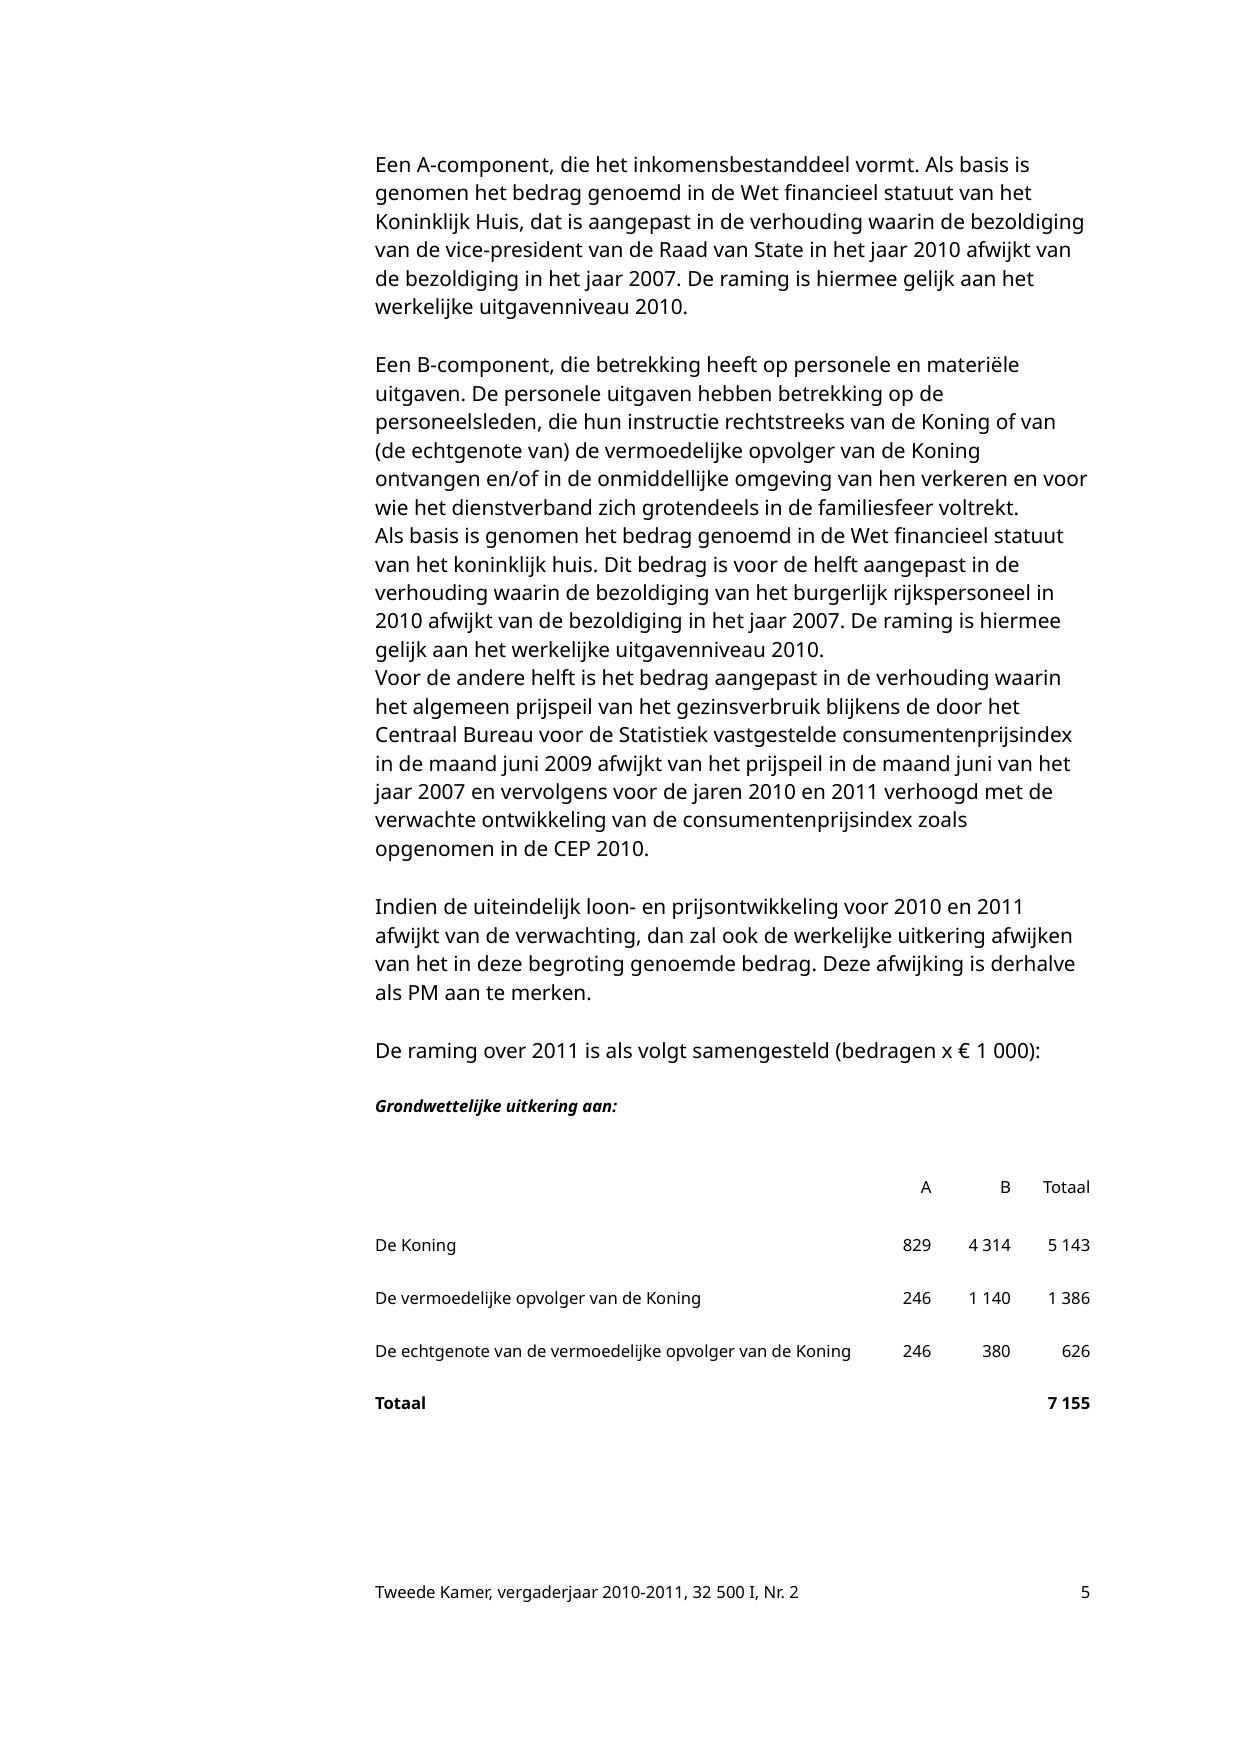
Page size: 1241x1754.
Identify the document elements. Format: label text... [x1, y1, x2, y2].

table_cell 4 314 [931, 1234, 1011, 1286]
table_cell 1 386 [1011, 1286, 1090, 1339]
table_cell Totaal [375, 1392, 852, 1450]
table_header [375, 1175, 852, 1234]
table_cell 380 [931, 1339, 1011, 1392]
text Indien de uiteindelijk loon- en prijsontwikkeling voor 2010 en 2011 afwijkt van de verwachting, dan zal ook de werkelijke uitkering afwijken van het in deze begroting genoemde bedrag. Deze afwijking is derhalve als PM aan te merken. [375, 892, 1090, 1006]
table_header B [931, 1175, 1011, 1234]
table_cell 246 [852, 1286, 931, 1339]
text Een A-component, die het inkomensbestanddeel vormt. Als basis is genomen het bedrag genoemd in de Wet financieel statuut van het Koninklijk Huis, dat is aangepast in de verhouding waarin de bezoldiging van de vice-president van de Raad van State in het jaar 2010 afwijkt van de bezoldiging in het jaar 2007. De raming is hiermee gelijk aan het werkelijke uitgavenniveau 2010. [375, 150, 1090, 321]
text De raming over 2011 is als volgt samengesteld (bedragen x € 1 000): [375, 1036, 1090, 1065]
table_cell 246 [852, 1339, 931, 1392]
text Een B-component, die betrekking heeft op personele en materiële uitgaven. De personele uitgaven hebben betrekking op de personeelsleden, die hun instructie rechtstreeks van de Koning of van (de echtgenote van) de vermoedelijke opvolger van de Koning ontvangen en/of in de onmiddellijke omgeving van hen verkeren en voor wie het dienstverband zich grotendeels in de familiesfeer voltrekt. [375, 351, 1090, 521]
text Als basis is genomen het bedrag genoemd in de Wet financieel statuut van het koninklijk huis. Dit bedrag is voor de helft aangepast in de verhouding waarin de bezoldiging van het burgerlijk rijkspersoneel in 2010 afwijkt van de bezoldiging in het jaar 2007. De raming is hiermee gelijk aan het werkelijke uitgavenniveau 2010. [375, 521, 1090, 663]
table_header A [852, 1175, 931, 1234]
table_cell De echtgenote van de vermoedelijke opvolger van de Koning [375, 1339, 852, 1392]
table_cell 829 [852, 1234, 931, 1286]
table_cell [931, 1392, 1011, 1450]
text Voor de andere helft is het bedrag aangepast in de verhouding waarin het algemeen prijspeil van het gezinsverbruik blijkens de door het Centraal Bureau voor de Statistiek vastgestelde consumentenprijsindex in de maand juni 2009 afwijkt van het prijspeil in de maand juni van het jaar 2007 en vervolgens voor de jaren 2010 en 2011 verhoogd met de verwachte ontwikkeling van de consumentenprijsindex zoals opgenomen in de CEP 2010. [375, 663, 1090, 862]
table_cell 7 155 [1011, 1392, 1090, 1450]
table_cell De Koning [375, 1234, 852, 1286]
table_cell 1 140 [931, 1286, 1011, 1339]
table_cell De vermoedelijke opvolger van de Koning [375, 1286, 852, 1339]
table_cell 5 143 [1011, 1234, 1090, 1286]
text Grondwettelijke uitkering aan: [375, 1095, 1090, 1117]
table_header Totaal [1011, 1175, 1090, 1234]
table_cell 626 [1011, 1339, 1090, 1392]
table_cell [852, 1392, 931, 1450]
